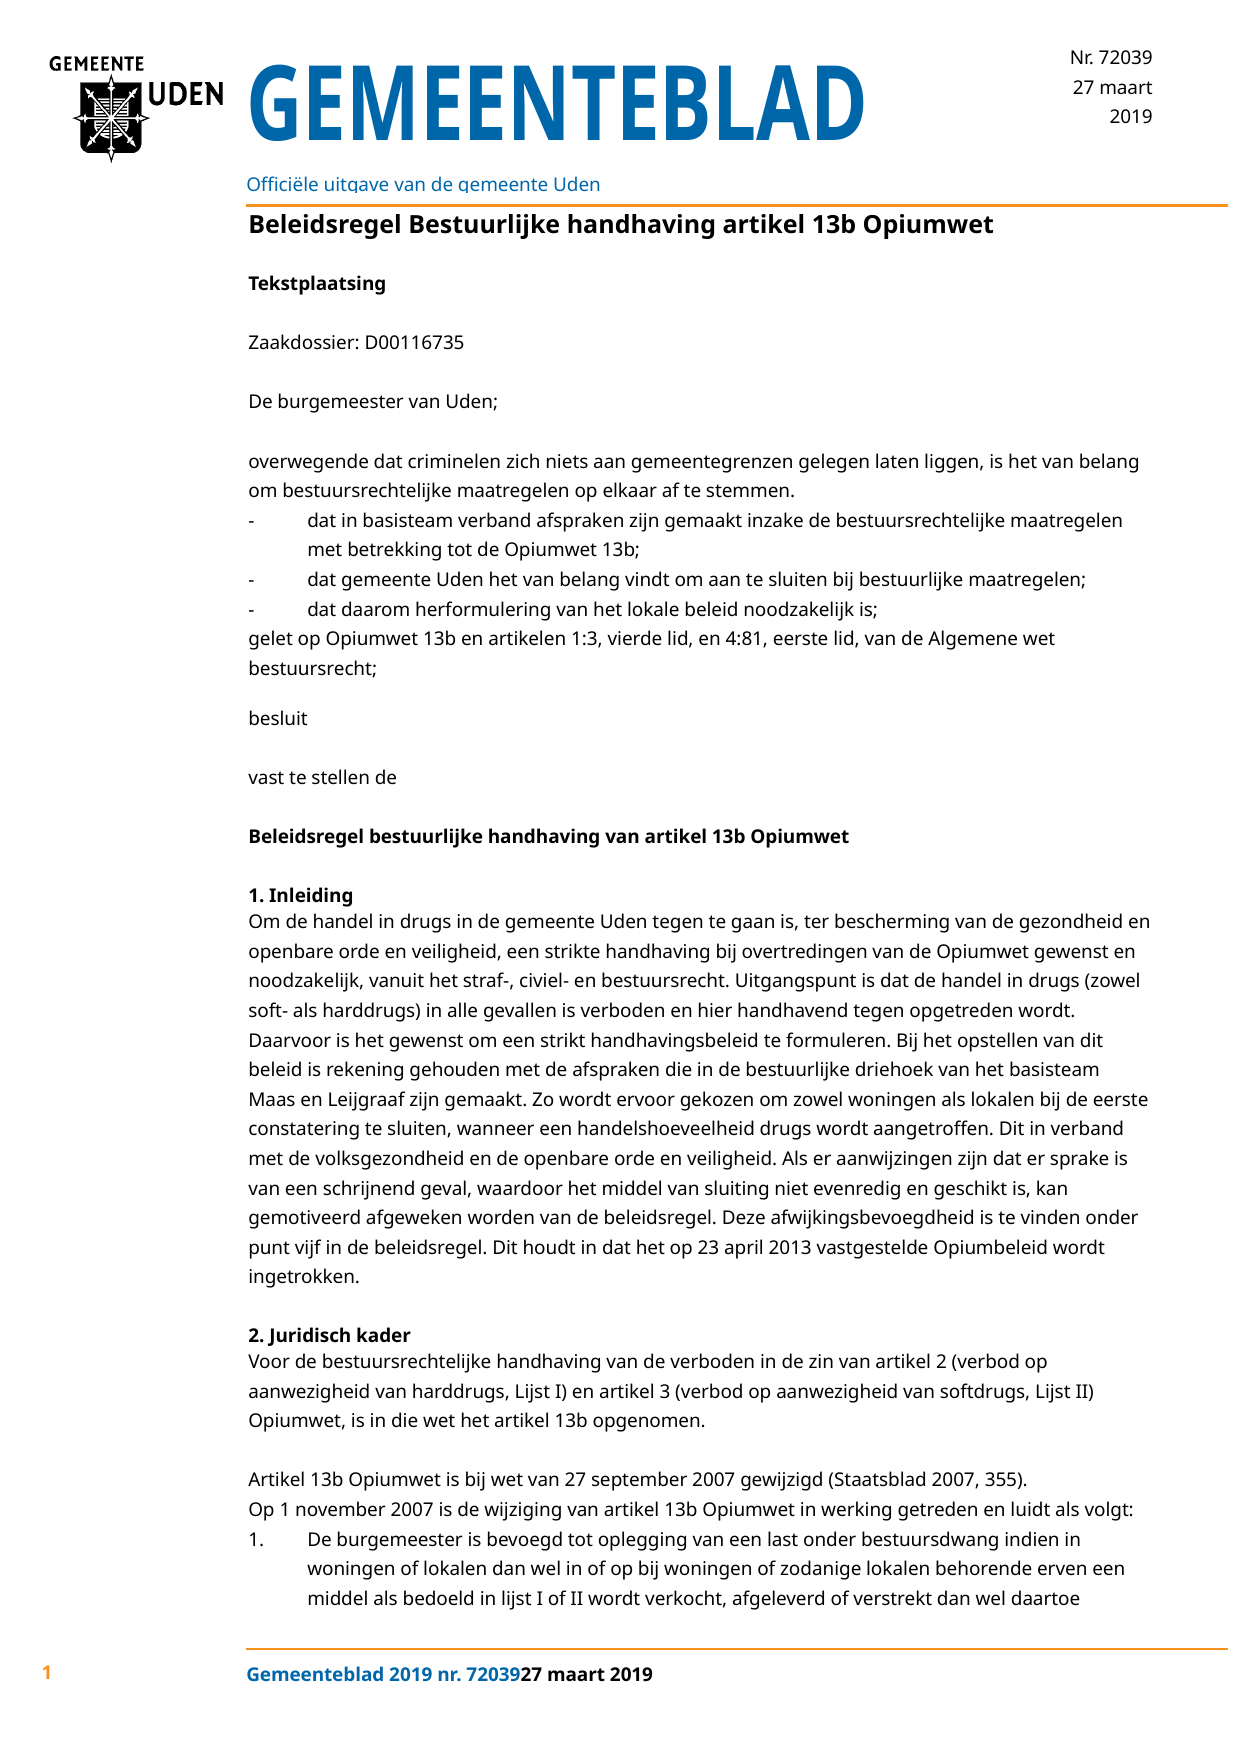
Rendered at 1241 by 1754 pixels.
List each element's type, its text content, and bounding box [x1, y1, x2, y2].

list dat gemeente Uden het van belang vindt om aan te sluiten bij bestuurlijke maatregelen; [248, 566, 1152, 592]
text Zaakdossier: D00116735 [248, 329, 1152, 355]
list De burgemeester is bevoegd tot oplegging van een last onder bestuursdwang indien in woningen of lokalen dan wel in of op bij woningen of zodanige lokalen behorende erven een middel als bedoeld in lijst I of II wordt verkocht, afgeleverd of verstrekt dan wel daartoe [248, 1526, 1152, 1611]
list dat in basisteam verband afspraken zijn gemaakt inzake de bestuursrechtelijke maatregelen met betrekking tot de Opiumwet 13b; [248, 507, 1152, 562]
text Artikel 13b Opiumwet is bij wet van 27 september 2007 gewijzigd (Staatsblad 2007, 355). [248, 1467, 1152, 1492]
text gelet op Opiumwet 13b en artikelen 1:3, vierde lid, en 4:81, eerste lid, van de Algemene wet bestuursrecht; [248, 625, 1152, 681]
text De burgemeester van Uden; [248, 389, 1152, 414]
text Tekstplaatsing [248, 270, 1152, 296]
text vast te stellen de [248, 764, 1152, 790]
text Op 1 november 2007 is de wijziging van artikel 13b Opiumwet in werking getreden en luidt als volgt: [248, 1496, 1152, 1522]
text Voor de bestuursrechtelijke handhaving van de verboden in de zin van artikel 2 (verbod op aanwezigheid van harddrugs, Lijst I) en artikel 3 (verbod op aanwezigheid van softdrugs, Lijst II) Opiumwet, is in die wet het artikel 13b opgenomen. [248, 1348, 1152, 1433]
text Om de handel in drugs in de gemeente Uden tegen te gaan is, ter bescherming van de gezondheid en openbare orde en veiligheid, een strikte handhaving bij overtredingen van de Opiumwet gewenst en noodzakelijk, vanuit het straf-, civiel- en bestuursrecht. Uitgangspunt is dat de handel in drugs (zowel soft- als harddrugs) in alle gevallen is verboden en hier handhavend tegen opgetreden wordt. Daarvoor is het gewenst om een strikt handhavingsbeleid te formuleren. Bij het opstellen van dit beleid is rekening gehouden met de afspraken die in de bestuurlijke driehoek van het basisteam Maas en Leijgraaf zijn gemaakt. Zo wordt ervoor gekozen om zowel woningen als lokalen bij de eerste constatering te sluiten, wanneer een handelshoeveelheid drugs wordt aangetroffen. Dit in verband met de volksgezondheid en de openbare orde en veiligheid. Als er aanwijzingen zijn dat er sprake is van een schrijnend geval, waardoor het middel van sluiting niet evenredig en geschikt is, kan gemotiveerd afgeweken worden van de beleidsregel. Deze afwijkingsbevoegdheid is te vinden onder punt vijf in de beleidsregel. Dit houdt in dat het op 23 april 2013 vastgestelde Opiumbeleid wordt ingetrokken. [248, 908, 1152, 1289]
text 2. Juridisch kader [248, 1323, 1152, 1348]
text besluit [248, 705, 1152, 731]
picture [41, 47, 231, 172]
text 1. Inleiding [248, 883, 1152, 908]
text Beleidsregel Bestuurlijke handhaving artikel 13b Opiumwet [248, 207, 1152, 241]
text Beleidsregel bestuurlijke handhaving van artikel 13b Opiumwet [248, 823, 1152, 849]
text overwegende dat criminelen zich niets aan gemeentegrenzen gelegen laten liggen, is het van belang om bestuursrechtelijke maatregelen op elkaar af te stemmen. [248, 448, 1152, 503]
list dat daarom herformulering van het lokale beleid noodzakelijk is; [248, 596, 1152, 621]
